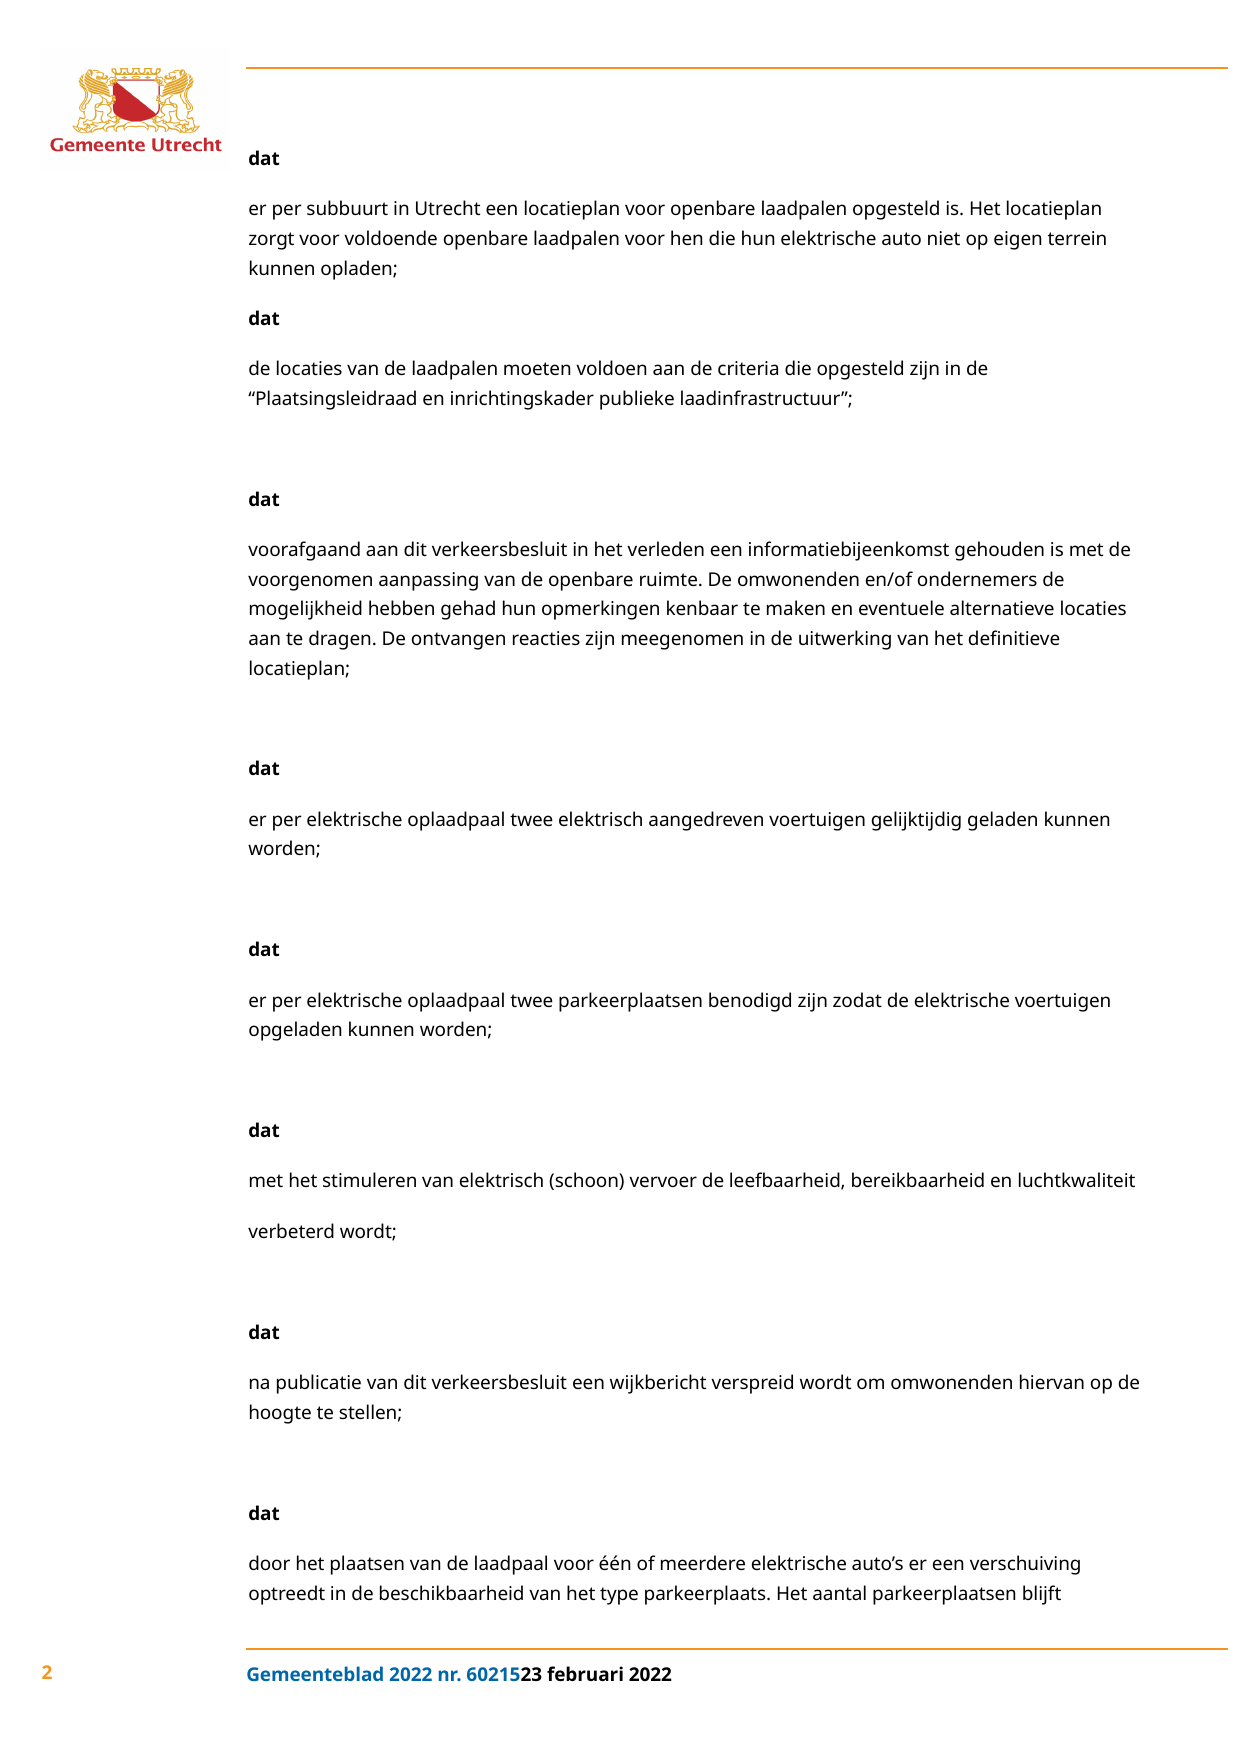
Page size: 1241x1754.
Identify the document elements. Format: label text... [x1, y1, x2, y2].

text er per elektrische oplaadpaal twee parkeerplaatsen benodigd zijn zodat de elektrische voertuigen opgeladen kunnen worden; [248, 987, 1152, 1042]
text dat [248, 145, 1152, 171]
text er per elektrische oplaadpaal twee elektrisch aangedreven voertuigen gelijktijdig geladen kunnen worden; [248, 806, 1152, 861]
text door het plaatsen van de laadpaal voor één of meerdere elektrische auto’s er een verschuiving optreedt in de beschikbaarheid van het type parkeerplaats. Het aantal parkeerplaatsen blijft [248, 1550, 1152, 1606]
text dat [248, 305, 1152, 331]
text verbeterd wordt; [248, 1218, 1152, 1244]
text dat [248, 486, 1152, 512]
text voorafgaand aan dit verkeersbesluit in het verleden een informatiebijeenkomst gehouden is met de voorgenomen aanpassing van de openbare ruimte. De omwonenden en/of ondernemers de mogelijkheid hebben gehad hun opmerkingen kenbaar te maken en eventuele alternatieve locaties aan te dragen. De ontvangen reacties zijn meegenomen in de uitwerking van het definitieve locatieplan; [248, 536, 1152, 681]
text er per subbuurt in Utrecht een locatieplan voor openbare laadpalen opgesteld is. Het locatieplan zorgt voor voldoende openbare laadpalen voor hen die hun elektrische auto niet op eigen terrein kunnen opladen; [248, 196, 1152, 281]
text dat [248, 1500, 1152, 1526]
text dat [248, 1319, 1152, 1345]
text de locaties van de laadpalen moeten voldoen aan de criteria die opgesteld zijn in de “Plaatsingsleidraad en inrichtingskader publieke laadinfrastructuur”; [248, 356, 1152, 411]
text dat [248, 756, 1152, 781]
text dat [248, 1117, 1152, 1143]
text dat [248, 936, 1152, 962]
picture [41, 47, 231, 172]
text met het stimuleren van elektrisch (schoon) vervoer de leefbaarheid, bereikbaarheid en luchtkwaliteit [248, 1168, 1152, 1193]
text na publicatie van dit verkeersbesluit een wijkbericht verspreid wordt om omwonenden hiervan op de hoogte te stellen; [248, 1369, 1152, 1425]
